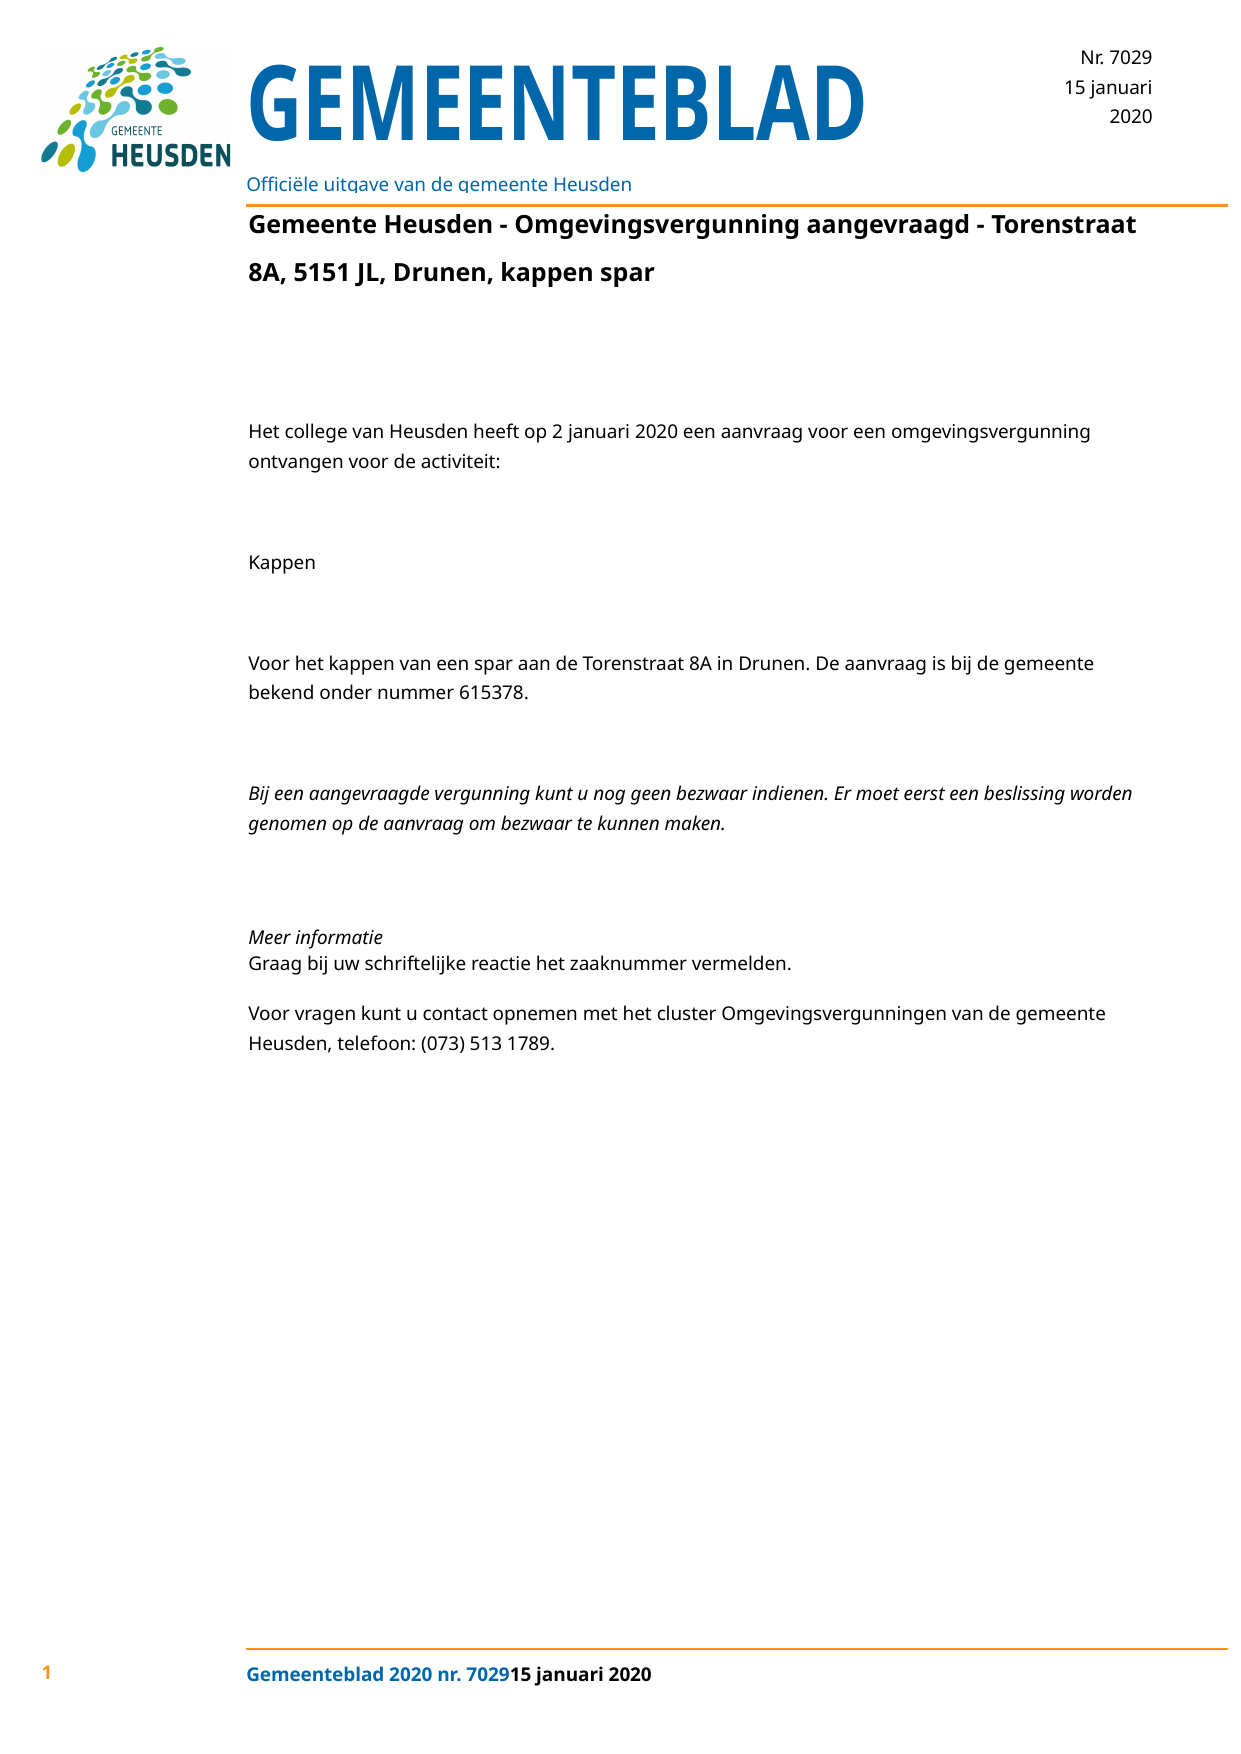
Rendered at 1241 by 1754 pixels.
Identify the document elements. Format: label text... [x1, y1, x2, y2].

text Meer informatie [248, 924, 1152, 950]
text Graag bij uw schriftelijke reactie het zaaknummer vermelden. [248, 950, 1152, 976]
text Het college van Heusden heeft op 2 januari 2020 een aanvraag voor een omgevingsvergunning ontvangen voor de activiteit: [248, 419, 1152, 474]
text Voor het kappen van een spar aan de Torenstraat 8A in Drunen. De aanvraag is bij de gemeente bekend onder nummer 615378. [248, 650, 1152, 705]
text Kappen [248, 549, 1152, 575]
text Voor vragen kunt u contact opnemen met het cluster Omgevingsvergunningen van de gemeente Heusden, telefoon: (073) 513 1789. [248, 1001, 1152, 1056]
text Gemeente Heusden - Omgevingsvergunning aangevraagd - Torenstraat 8A, 5151 JL, Drunen, kappen spar [248, 207, 1152, 288]
picture [41, 47, 231, 172]
text Bij een aangevraagde vergunning kunt u nog geen bezwaar indienen. Er moet eerst een beslissing worden genomen op de aanvraag om bezwaar te kunnen maken. [248, 780, 1152, 836]
